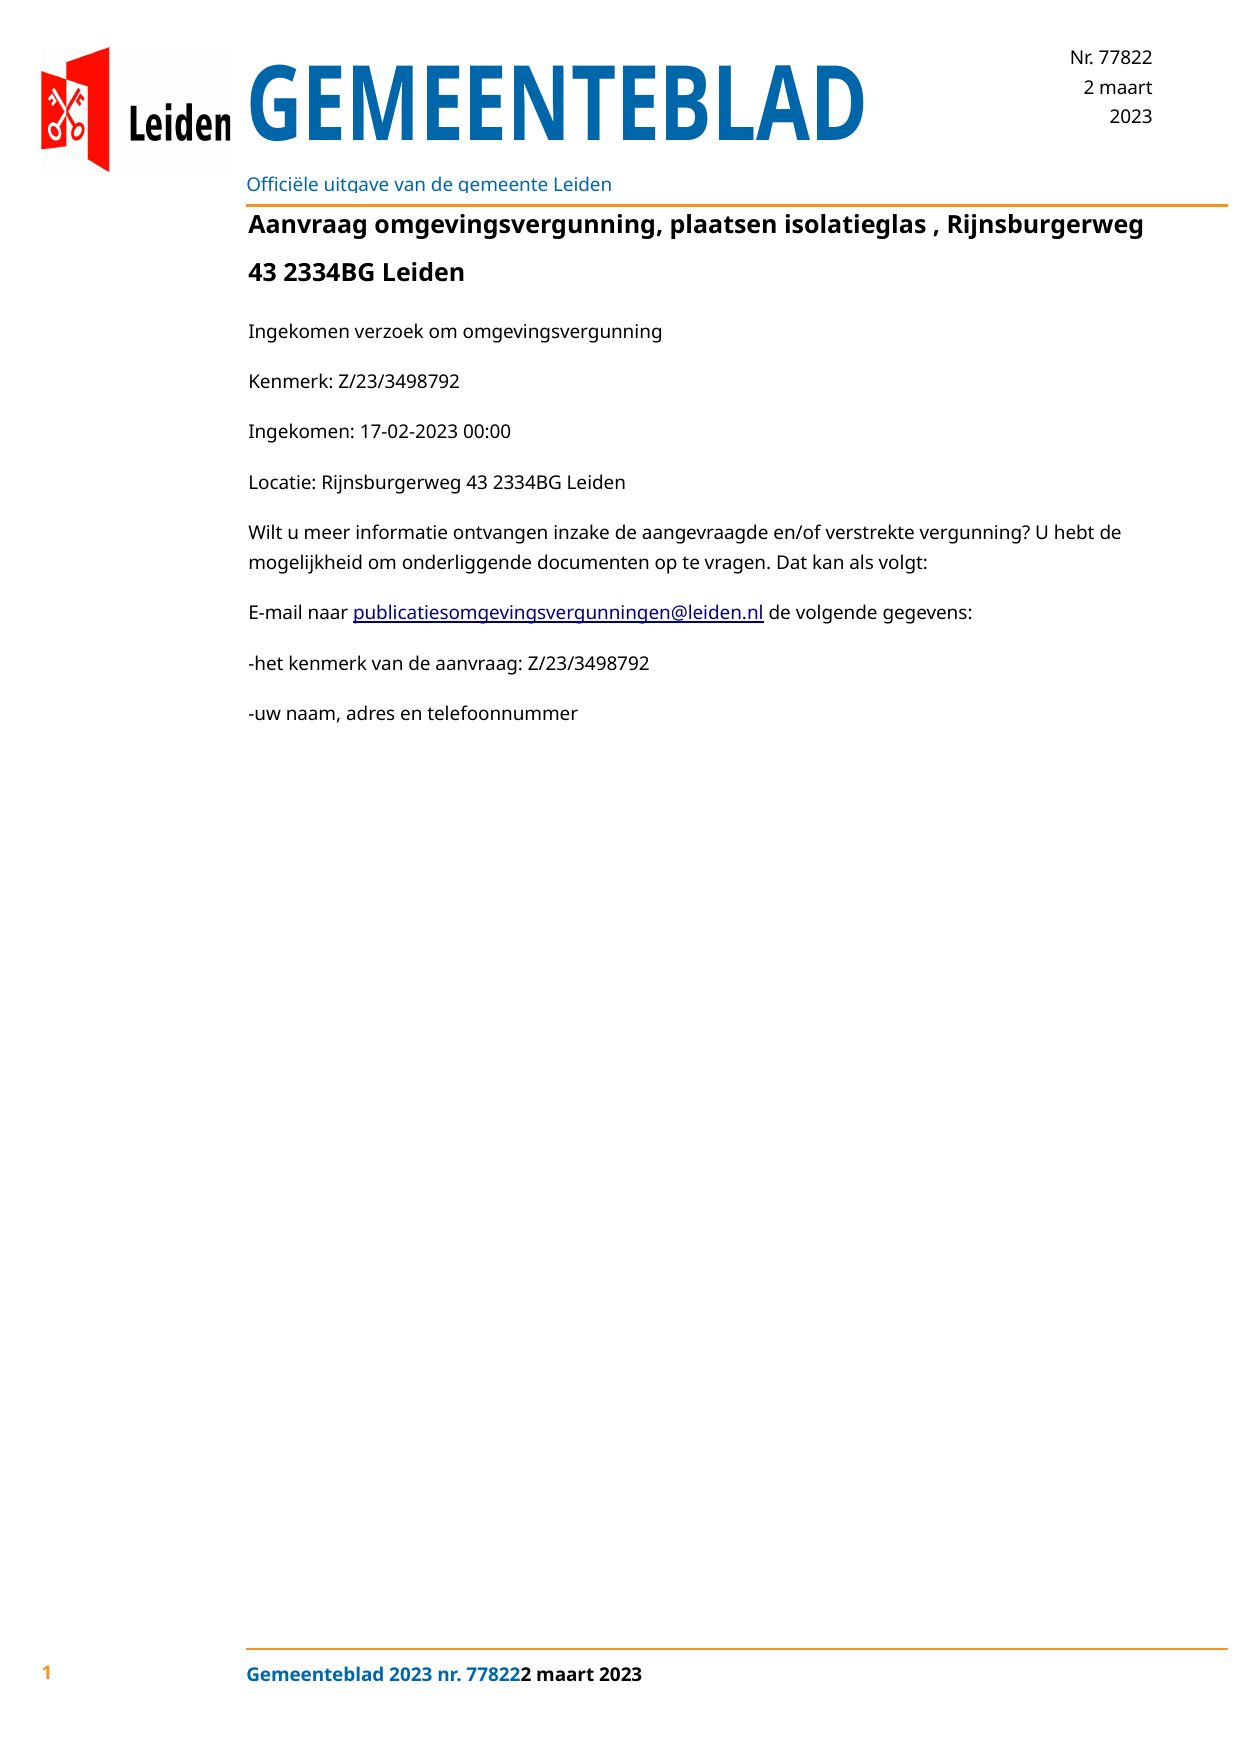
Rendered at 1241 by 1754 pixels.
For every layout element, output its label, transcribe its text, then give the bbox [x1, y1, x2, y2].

text Kenmerk: Z/23/3498792 [248, 368, 1152, 394]
text Locatie: Rijnsburgerweg 43 2334BG Leiden [248, 469, 1152, 495]
text Aanvraag omgevingsvergunning, plaatsen isolatieglas , Rijnsburgerweg 43 2334BG Leiden [248, 207, 1152, 288]
text -uw naam, adres en telefoonnummer [248, 700, 1152, 726]
picture [41, 47, 231, 172]
text Wilt u meer informatie ontvangen inzake de aangevraagde en/of verstrekte vergunning? U hebt de mogelijkheid om onderliggende documenten op te vragen. Dat kan als volgt: [248, 519, 1152, 575]
text E-mail naar publicatiesomgevingsvergunningen@leiden.nl de volgende gegevens: [248, 599, 1152, 625]
text Ingekomen: 17-02-2023 00:00 [248, 419, 1152, 444]
text -het kenmerk van de aanvraag: Z/23/3498792 [248, 650, 1152, 676]
text Ingekomen verzoek om omgevingsvergunning [248, 318, 1152, 344]
